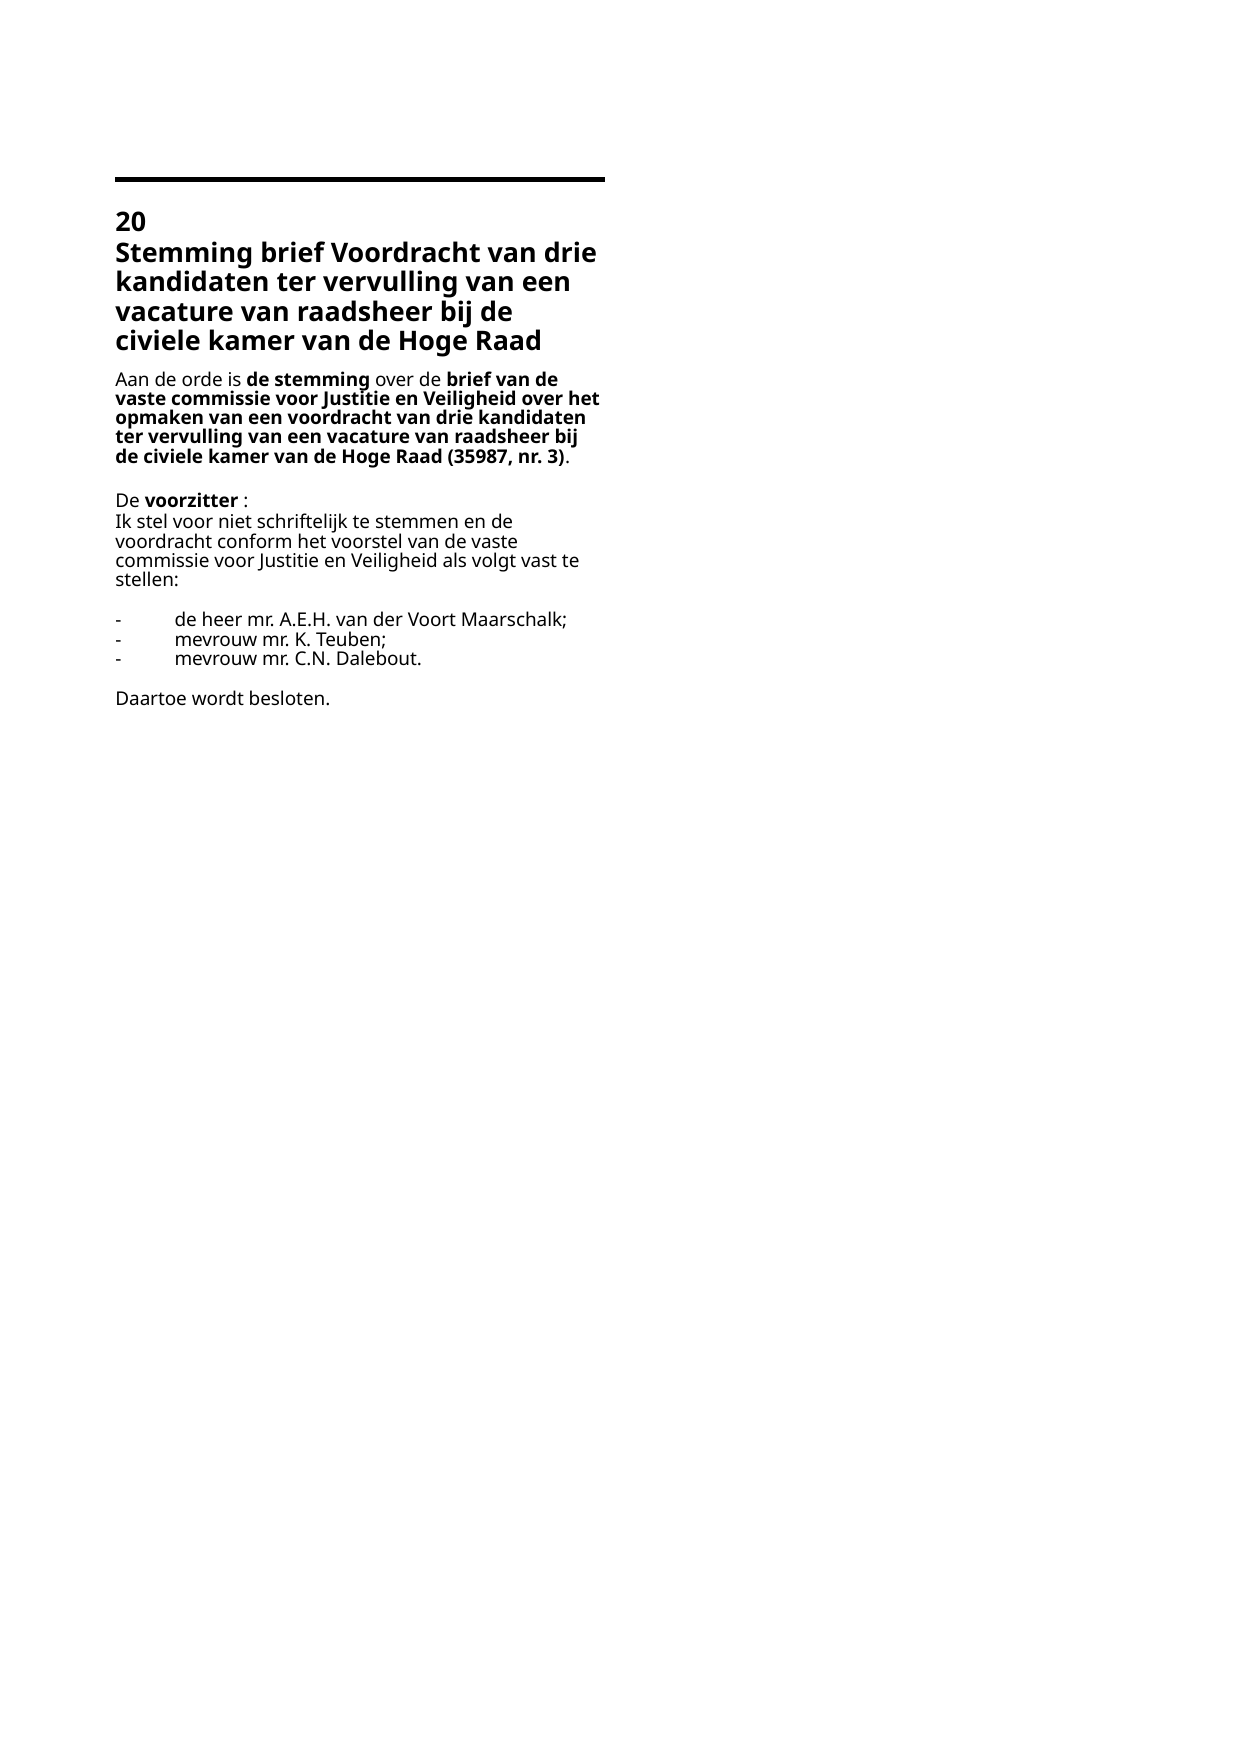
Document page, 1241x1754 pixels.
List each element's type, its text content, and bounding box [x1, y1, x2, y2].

text Ik stel voor niet schriftelijk te stemmen en de voordracht conform het voorstel van de vaste commissie voor Justitie en Veiligheid als volgt vast te stellen: [115, 513, 605, 591]
text Daartoe wordt besloten. [115, 690, 605, 709]
text Stemming brief Voordracht van drie kandidaten ter vervulling van een vacature van raadsheer bij de civiele kamer van de Hoge Raad [115, 239, 605, 371]
text De voorzitter : [115, 488, 605, 513]
list mevrouw mr. K. Teuben; [115, 631, 605, 650]
list mevrouw mr. C.N. Dalebout. [115, 650, 605, 669]
text Aan de orde is de stemming over de brief van de vaste commissie voor Justitie en Veiligheid over het opmaken van een voordracht van drie kandidaten ter vervulling van een vacature van raadsheer bij de civiele kamer van de Hoge Raad (35987, nr. 3). [115, 371, 605, 467]
list de heer mr. A.E.H. van der Voort Maarschalk; [115, 611, 605, 631]
text 20 [115, 203, 605, 239]
